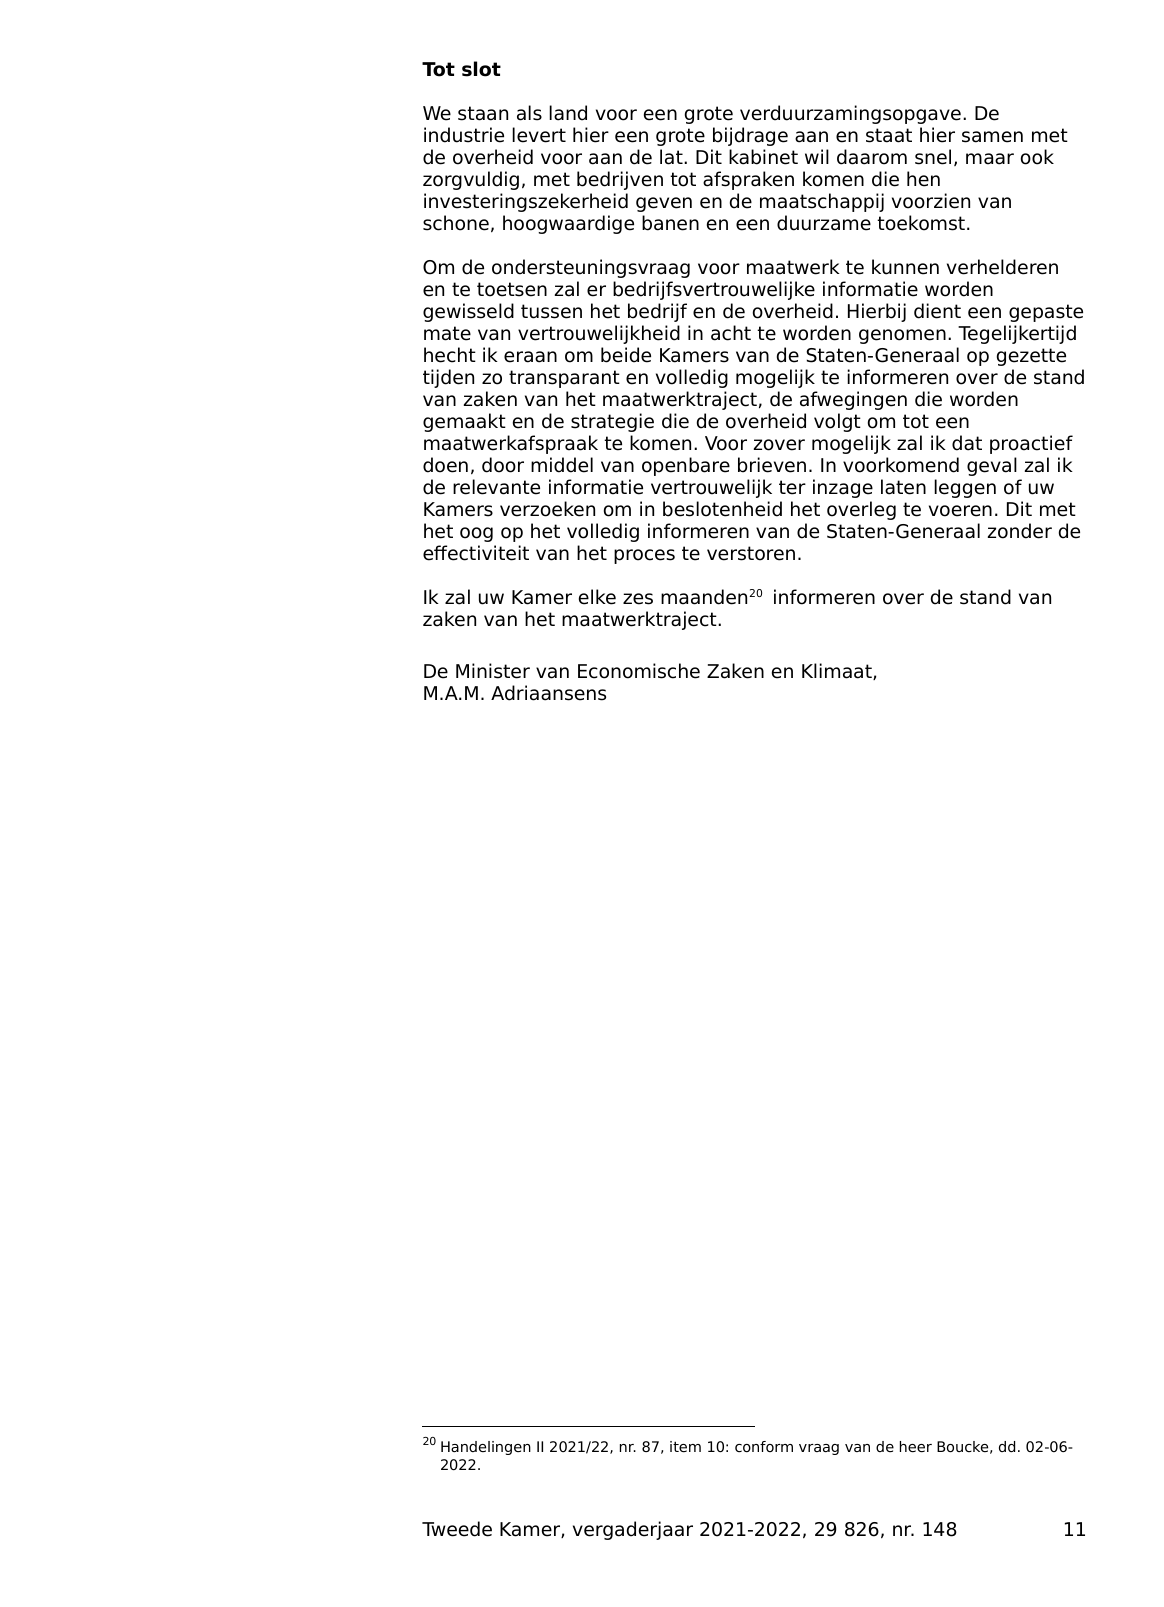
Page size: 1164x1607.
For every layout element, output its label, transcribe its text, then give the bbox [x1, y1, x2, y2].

text De Minister van Economische Zaken en Klimaat, M.A.M. Adriaansens [422, 661, 1087, 705]
text Ik zal uw Kamer elke zes maanden informeren over de stand van zaken van het maatwerktraject. [422, 587, 1087, 631]
text Handelingen II 2021/22, nr. 87, item 10: conform vraag van de heer Boucke, dd. 02-06-2022. [422, 1435, 1087, 1474]
text Om de ondersteuningsvraag voor maatwerk te kunnen verhelderen en te toetsen zal er bedrijfsvertrouwelijke informatie worden gewisseld tussen het bedrijf en de overheid. Hierbij dient een gepaste mate van vertrouwelijkheid in acht te worden genomen. Tegelijkertijd hecht ik eraan om beide Kamers van de Staten-Generaal op gezette tijden zo transparant en volledig mogelijk te informeren over de stand van zaken van het maatwerktraject, de afwegingen die worden gemaakt en de strategie die de overheid volgt om tot een maatwerkafspraak te komen. Voor zover mogelijk zal ik dat proactief doen, door middel van openbare brieven. In voorkomend geval zal ik de relevante informatie vertrouwelijk ter inzage laten leggen of uw Kamers verzoeken om in beslotenheid het overleg te voeren. Dit met het oog op het volledig informeren van de Staten-Generaal zonder de effectiviteit van het proces te verstoren. [422, 257, 1087, 565]
text We staan als land voor een grote verduurzamingsopgave. De industrie levert hier een grote bijdrage aan en staat hier samen met de overheid voor aan de lat. Dit kabinet wil daarom snel, maar ook zorgvuldig, met bedrijven tot afspraken komen die hen investeringszekerheid geven en de maatschappij voorzien van schone, hoogwaardige banen en een duurzame toekomst. [422, 103, 1087, 235]
subtitle Tot slot [422, 59, 1087, 81]
